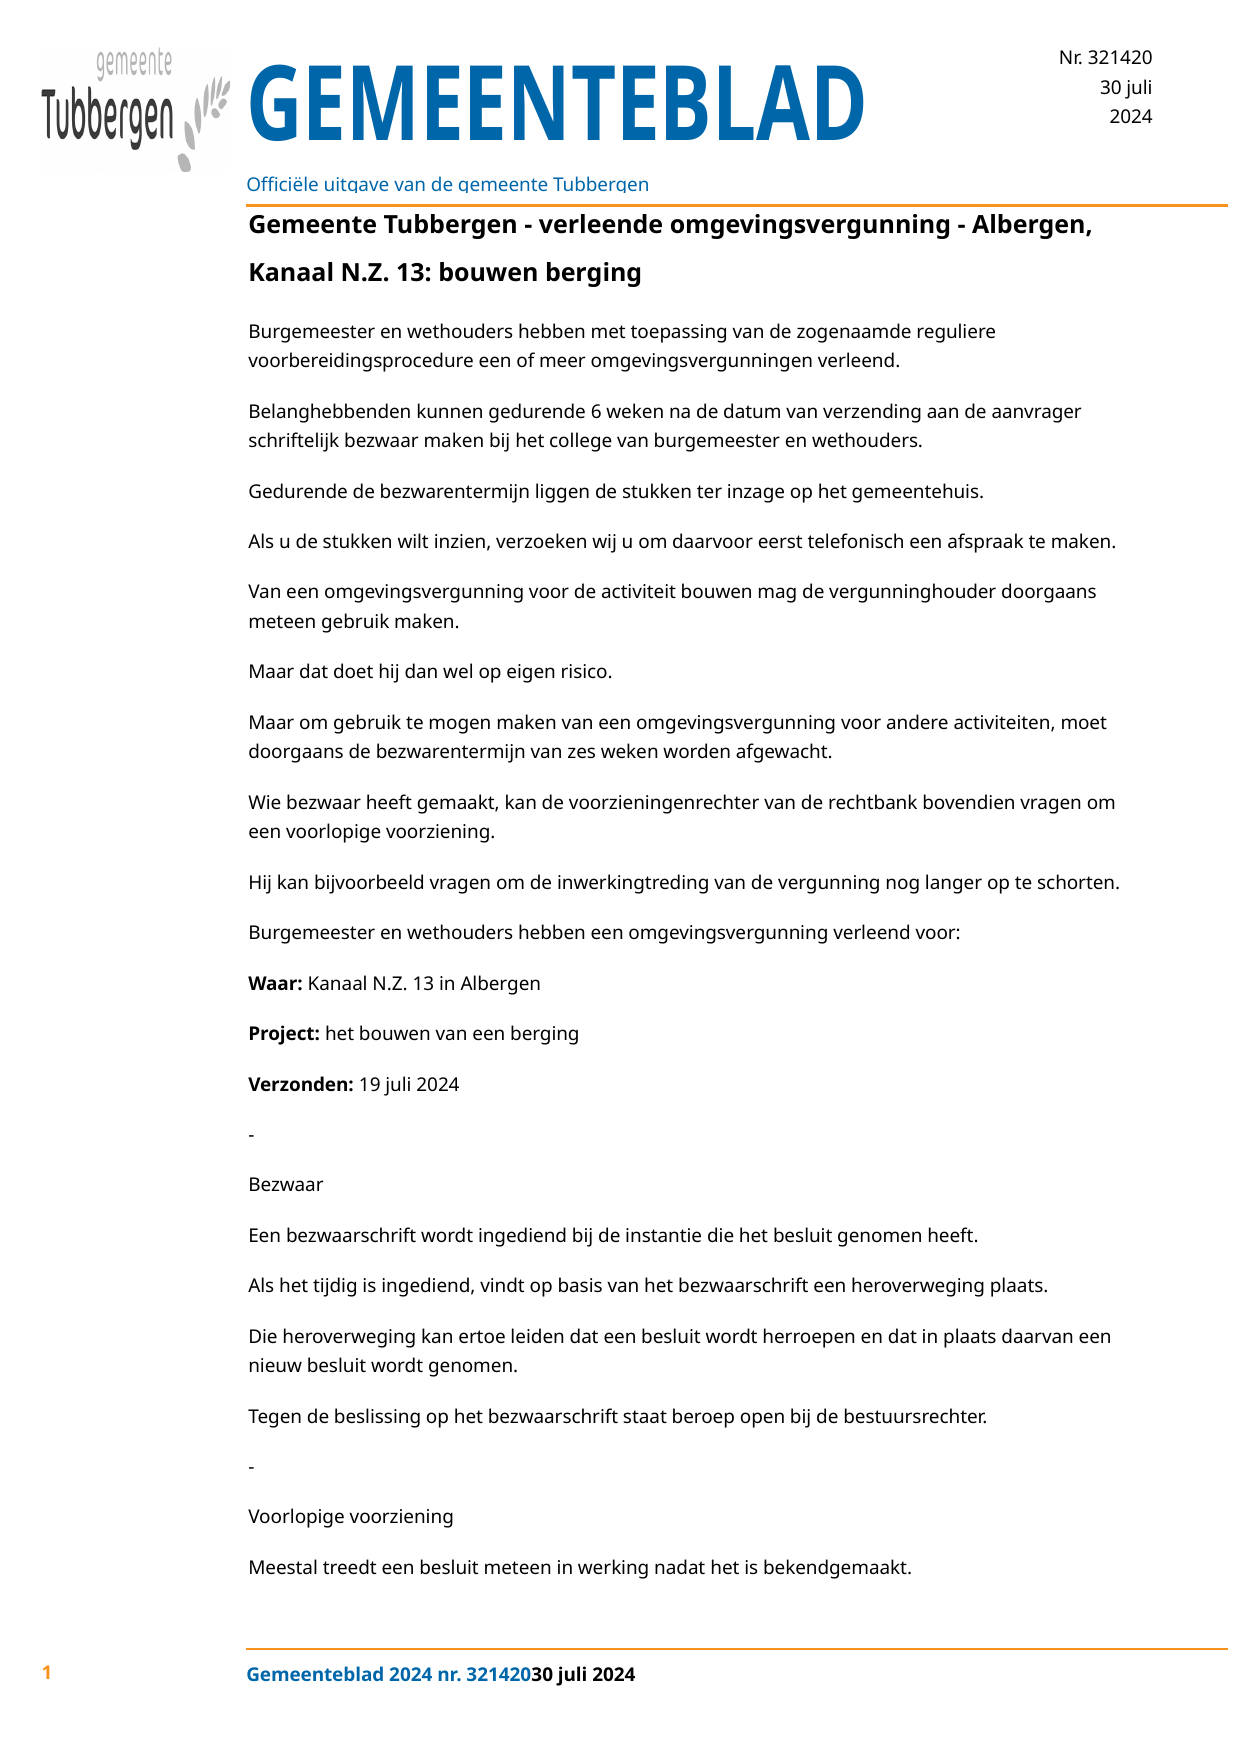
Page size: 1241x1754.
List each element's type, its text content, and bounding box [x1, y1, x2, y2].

text Bezwaar [248, 1172, 1152, 1197]
text - [248, 1453, 1152, 1479]
text Die heroverweging kan ertoe leiden dat een besluit wordt herroepen en dat in plaats daarvan een nieuw besluit wordt genomen. [248, 1323, 1152, 1378]
text Burgemeester en wethouders hebben een omgevingsvergunning verleend voor: [248, 919, 1152, 945]
text Wie bezwaar heeft gemaakt, kan de voorzieningenrechter van de rechtbank bovendien vragen om een voorlopige voorziening. [248, 789, 1152, 844]
text Als u de stukken wilt inzien, verzoeken wij u om daarvoor eerst telefonisch een afspraak te maken. [248, 528, 1152, 554]
text - [248, 1121, 1152, 1147]
text Een bezwaarschrift wordt ingediend bij de instantie die het besluit genomen heeft. [248, 1222, 1152, 1248]
text Project: het bouwen van een berging [248, 1020, 1152, 1046]
text Belanghebbenden kunnen gedurende 6 weken na de datum van verzending aan de aanvrager schriftelijk bezwaar maken bij het college van burgemeester en wethouders. [248, 398, 1152, 453]
text Maar om gebruik te mogen maken van een omgevingsvergunning voor andere activiteiten, moet doorgaans de bezwarentermijn van zes weken worden afgewacht. [248, 709, 1152, 764]
text Gemeente Tubbergen - verleende omgevingsvergunning - Albergen, Kanaal N.Z. 13: bouwen berging [248, 207, 1152, 288]
text Verzonden: 19 juli 2024 [248, 1071, 1152, 1097]
picture [41, 47, 231, 172]
text Voorlopige voorziening [248, 1504, 1152, 1529]
text Maar dat doet hij dan wel op eigen risico. [248, 659, 1152, 684]
text Hij kan bijvoorbeeld vragen om de inwerkingtreding van de vergunning nog langer op te schorten. [248, 869, 1152, 895]
text Meestal treedt een besluit meteen in werking nadat het is bekendgemaakt. [248, 1554, 1152, 1580]
text Van een omgevingsvergunning voor de activiteit bouwen mag de vergunninghouder doorgaans meteen gebruik maken. [248, 579, 1152, 634]
text Als het tijdig is ingediend, vindt op basis van het bezwaarschrift een heroverweging plaats. [248, 1272, 1152, 1298]
text Burgemeester en wethouders hebben met toepassing van de zogenaamde reguliere voorbereidingsprocedure een of meer omgevingsvergunningen verleend. [248, 318, 1152, 373]
text Waar: Kanaal N.Z. 13 in Albergen [248, 970, 1152, 996]
text Gedurende de bezwarentermijn liggen de stukken ter inzage op het gemeentehuis. [248, 478, 1152, 504]
text Tegen de beslissing op het bezwaarschrift staat beroep open bij de bestuursrechter. [248, 1403, 1152, 1429]
